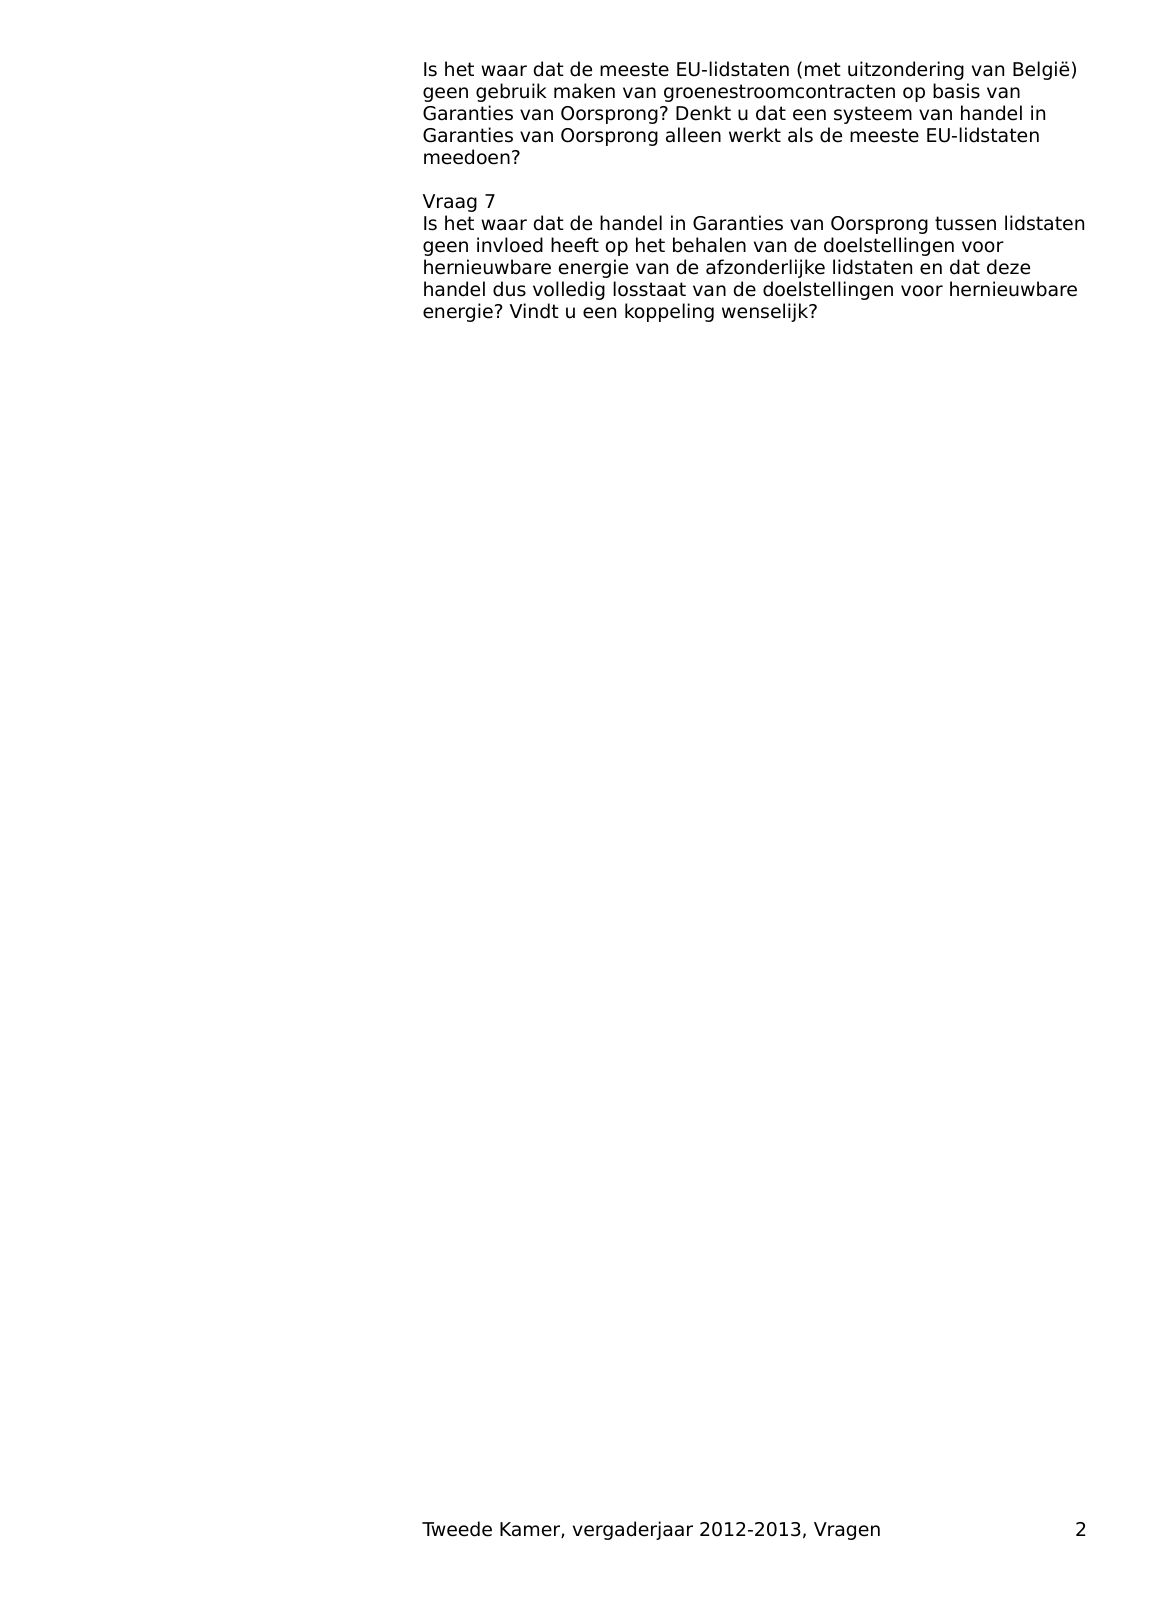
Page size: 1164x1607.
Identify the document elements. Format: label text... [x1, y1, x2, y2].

text Vraag 7 [422, 191, 1087, 213]
text Is het waar dat de meeste EU-lidstaten (met uitzondering van België) geen gebruik maken van groenestroomcontracten op basis van Garanties van Oorsprong? Denkt u dat een systeem van handel in Garanties van Oorsprong alleen werkt als de meeste EU-lidstaten meedoen? [422, 59, 1087, 169]
text Is het waar dat de handel in Garanties van Oorsprong tussen lidstaten geen invloed heeft op het behalen van de doelstellingen voor hernieuwbare energie van de afzonderlijke lidstaten en dat deze handel dus volledig losstaat van de doelstellingen voor hernieuwbare energie? Vindt u een koppeling wenselijk? [422, 213, 1087, 323]
